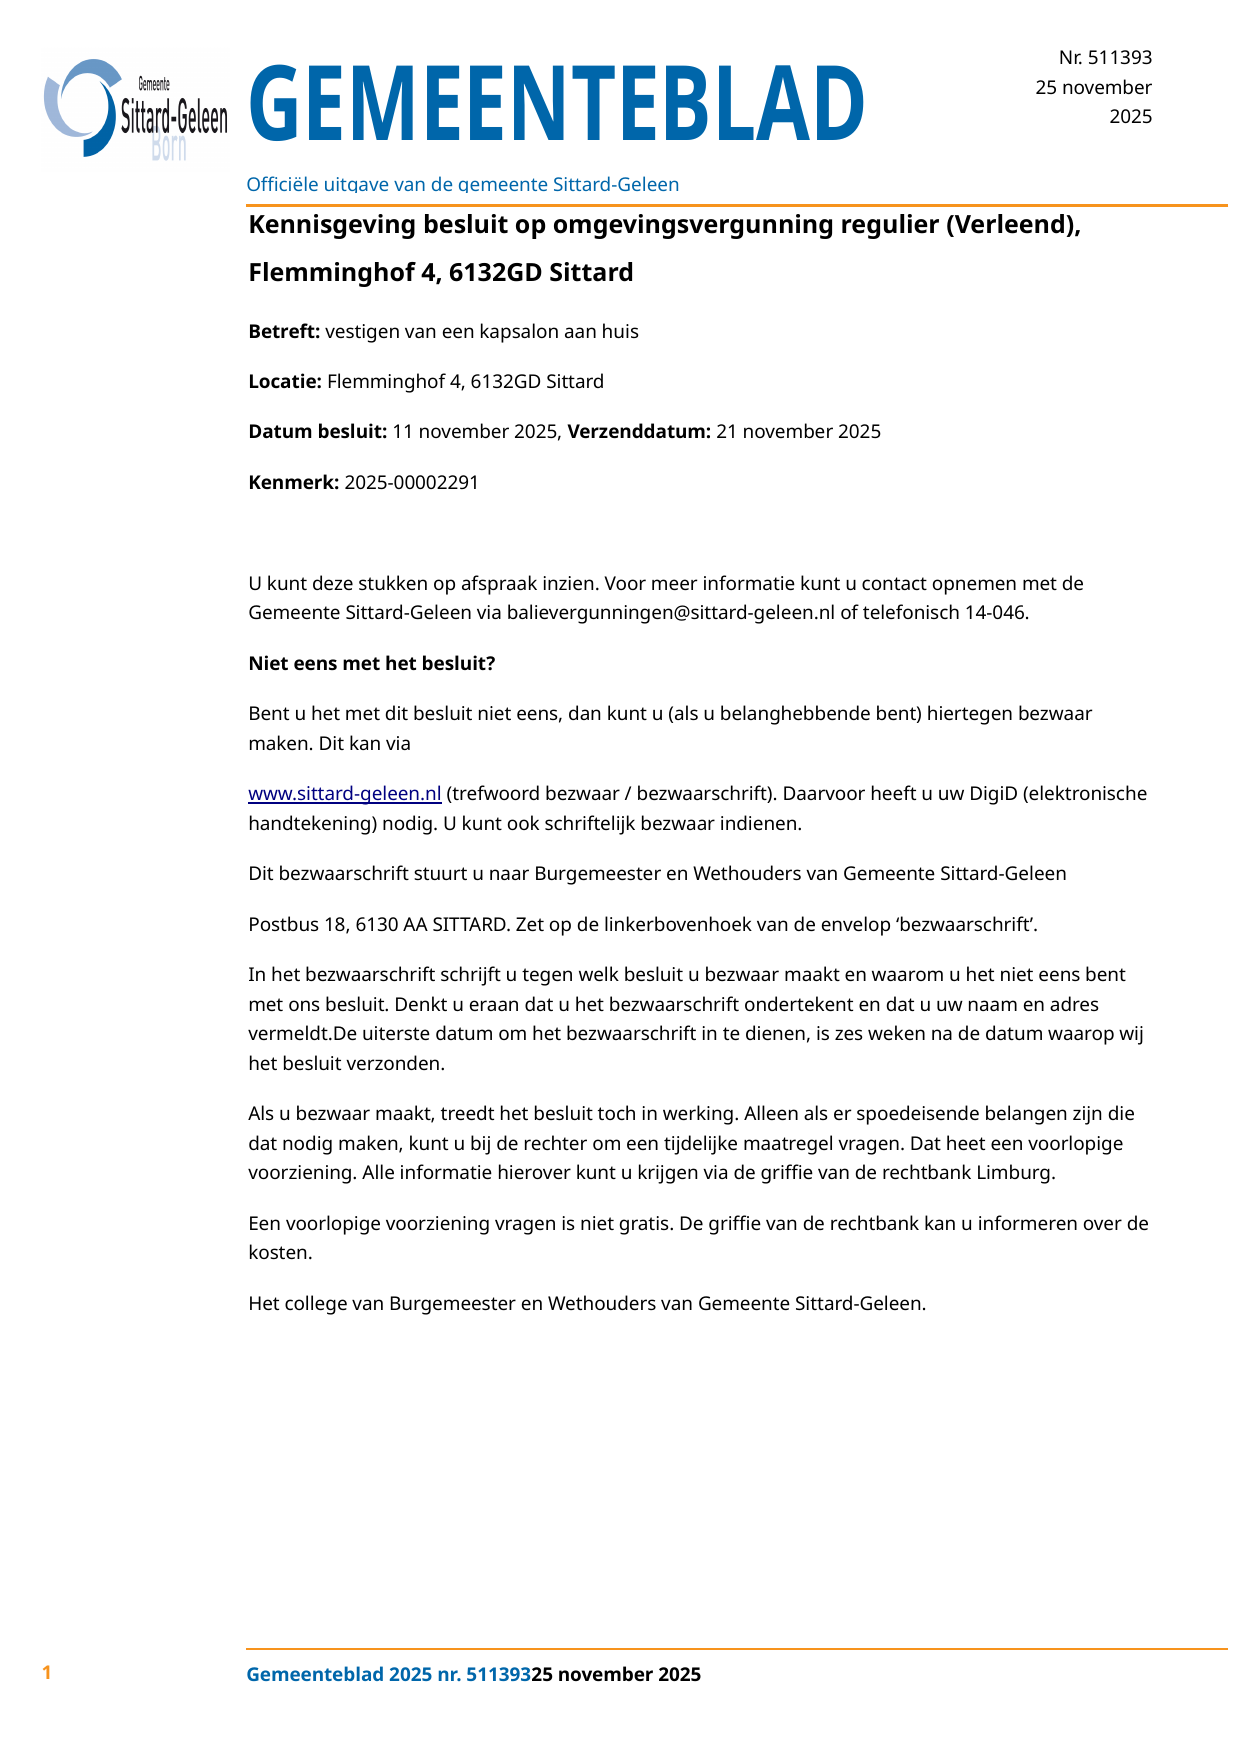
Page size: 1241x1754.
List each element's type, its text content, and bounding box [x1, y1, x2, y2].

text Betreft: vestigen van een kapsalon aan huis [248, 318, 1152, 344]
text www.sittard-geleen.nl (trefwoord bezwaar / bezwaarschrift). Daarvoor heeft u uw DigiD (elektronische handtekening) nodig. U kunt ook schriftelijk bezwaar indienen. [248, 780, 1152, 836]
text Datum besluit: 11 november 2025, Verzenddatum: 21 november 2025 [248, 419, 1152, 444]
text Postbus 18, 6130 AA SITTARD. Zet op de linkerbovenhoek van de envelop ‘bezwaarschrift’. [248, 911, 1152, 937]
text Als u bezwaar maakt, treedt het besluit toch in werking. Alleen als er spoedeisende belangen zijn die dat nodig maken, kunt u bij de rechter om een tijdelijke maatregel vragen. Dat heet een voorlopige voorziening. Alle informatie hierover kunt u krijgen via de griffie van de rechtbank Limburg. [248, 1100, 1152, 1185]
text Locatie: Flemminghof 4, 6132GD Sittard [248, 368, 1152, 394]
text Het college van Burgemeester en Wethouders van Gemeente Sittard-Geleen. [248, 1290, 1152, 1316]
text Een voorlopige voorziening vragen is niet gratis. De griffie van de rechtbank kan u informeren over de kosten. [248, 1210, 1152, 1265]
text Dit bezwaarschrift stuurt u naar Burgemeester en Wethouders van Gemeente Sittard-Geleen [248, 860, 1152, 886]
text In het bezwaarschrift schrijft u tegen welk besluit u bezwaar maakt en waarom u het niet eens bent met ons besluit. Denkt u eraan dat u het bezwaarschrift ondertekent en dat u uw naam en adres vermeldt.De uiterste datum om het bezwaarschrift in te dienen, is zes weken na de datum waarop wij het besluit verzonden. [248, 961, 1152, 1076]
text Kennisgeving besluit op omgevingsvergunning regulier (Verleend), Flemminghof 4, 6132GD Sittard [248, 207, 1152, 288]
picture [41, 47, 231, 172]
text U kunt deze stukken op afspraak inzien. Voor meer informatie kunt u contact opnemen met de Gemeente Sittard-Geleen via balievergunningen@sittard-geleen.nl of telefonisch 14-046. [248, 570, 1152, 625]
text Niet eens met het besluit? [248, 650, 1152, 676]
text Bent u het met dit besluit niet eens, dan kunt u (als u belanghebbende bent) hiertegen bezwaar maken. Dit kan via [248, 700, 1152, 756]
text Kenmerk: 2025-00002291 [248, 469, 1152, 495]
